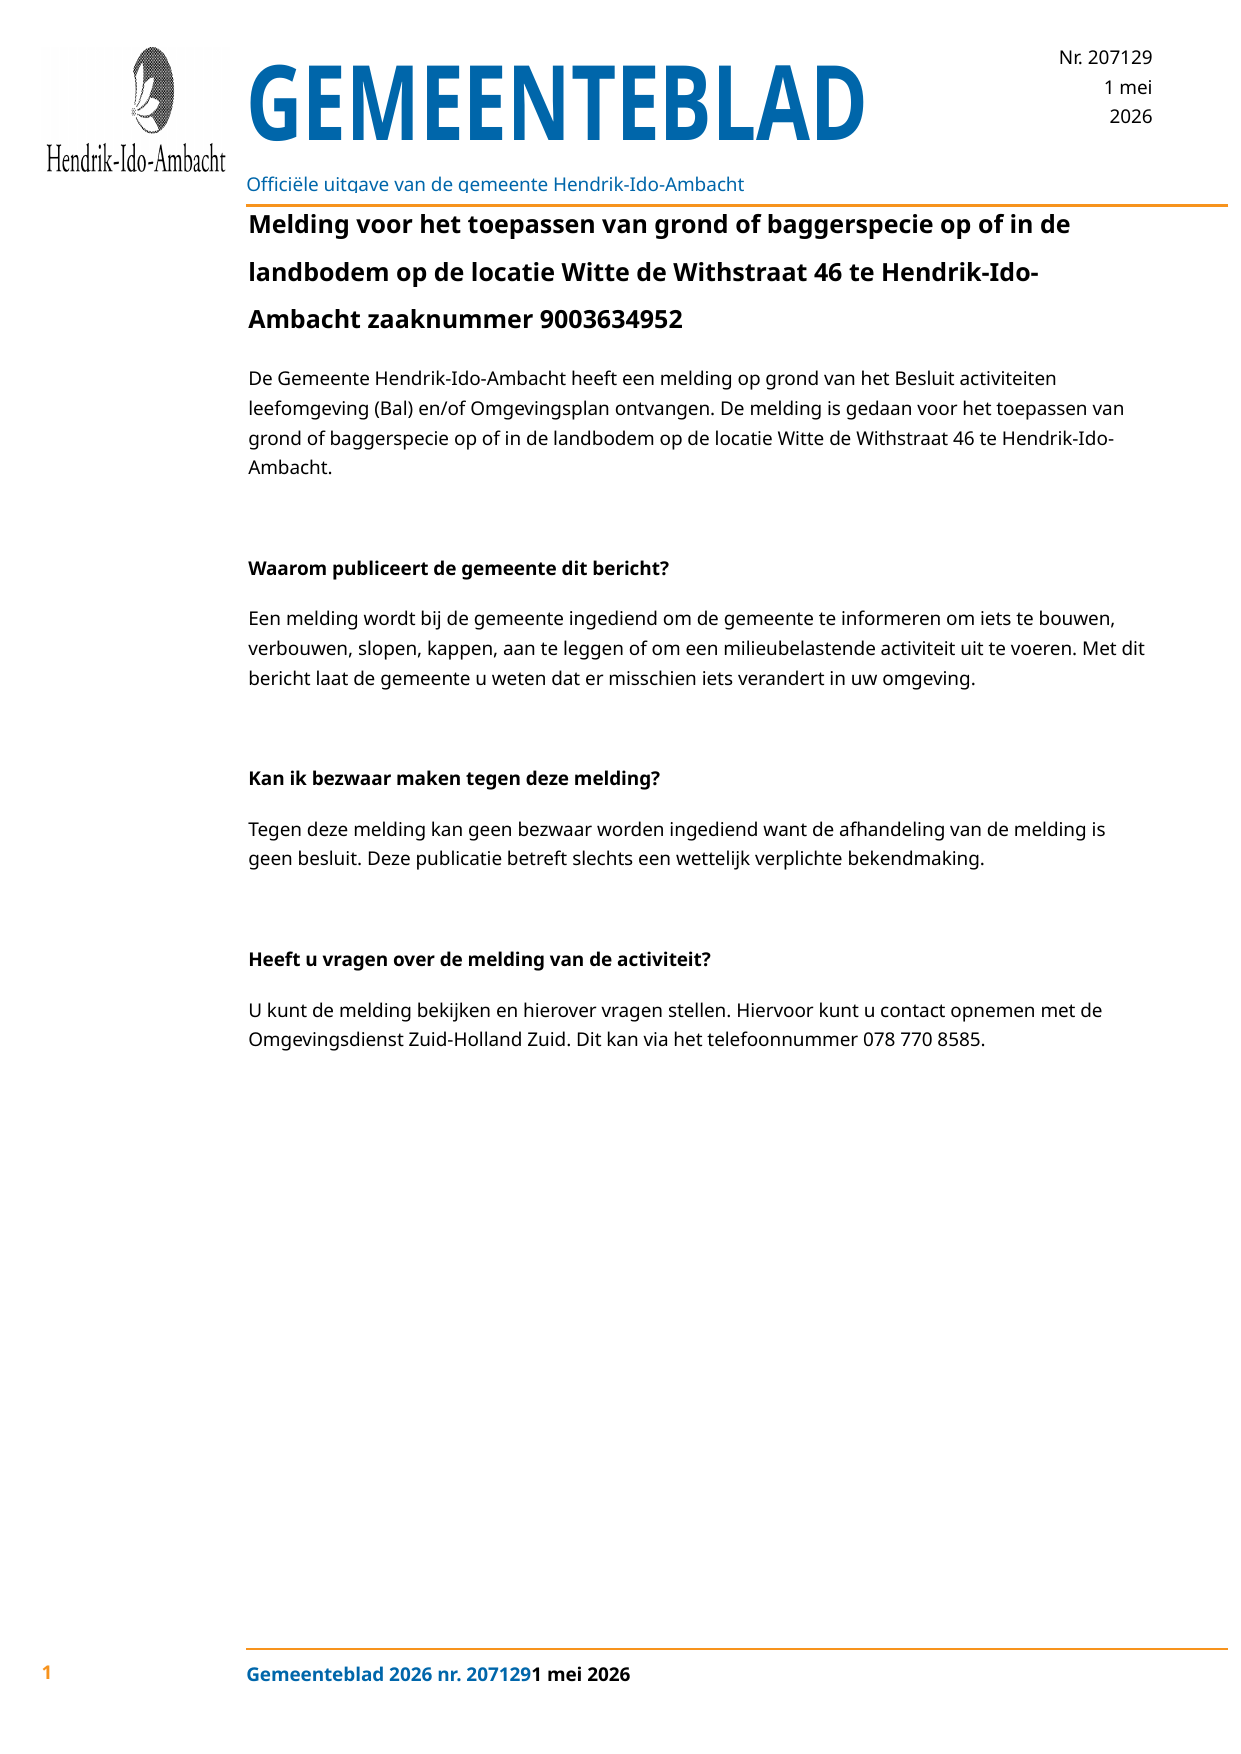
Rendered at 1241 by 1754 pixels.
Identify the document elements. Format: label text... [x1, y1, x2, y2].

text Een melding wordt bij de gemeente ingediend om de gemeente te informeren om iets te bouwen, verbouwen, slopen, kappen, aan te leggen of om een milieubelastende activiteit uit te voeren. Met dit bericht laat de gemeente u weten dat er misschien iets verandert in uw omgeving. [248, 606, 1152, 690]
text Heeft u vragen over de melding van de activiteit? [248, 946, 1152, 972]
text U kunt de melding bekijken en hierover vragen stellen. Hiervoor kunt u contact opnemen met de Omgevingsdienst Zuid-Holland Zuid. Dit kan via het telefoonnummer 078 770 8585. [248, 997, 1152, 1052]
picture [41, 47, 231, 172]
text Melding voor het toepassen van grond of baggerspecie op of in de landbodem op de locatie Witte de Withstraat 46 te Hendrik-Ido-Ambacht zaaknummer 9003634952 [248, 207, 1152, 336]
text De Gemeente Hendrik-Ido-Ambacht heeft een melding op grond van het Besluit activiteiten leefomgeving (Bal) en/of Omgevingsplan ontvangen. De melding is gedaan voor het toepassen van grond of baggerspecie op of in de landbodem op de locatie Witte de Withstraat 46 te Hendrik-Ido-Ambacht. [248, 366, 1152, 480]
text Tegen deze melding kan geen bezwaar worden ingediend want de afhandeling van de melding is geen besluit. Deze publicatie betreft slechts een wettelijk verplichte bekendmaking. [248, 816, 1152, 871]
text Kan ik bezwaar maken tegen deze melding? [248, 766, 1152, 791]
text Waarom publiceert de gemeente dit bericht? [248, 555, 1152, 581]
